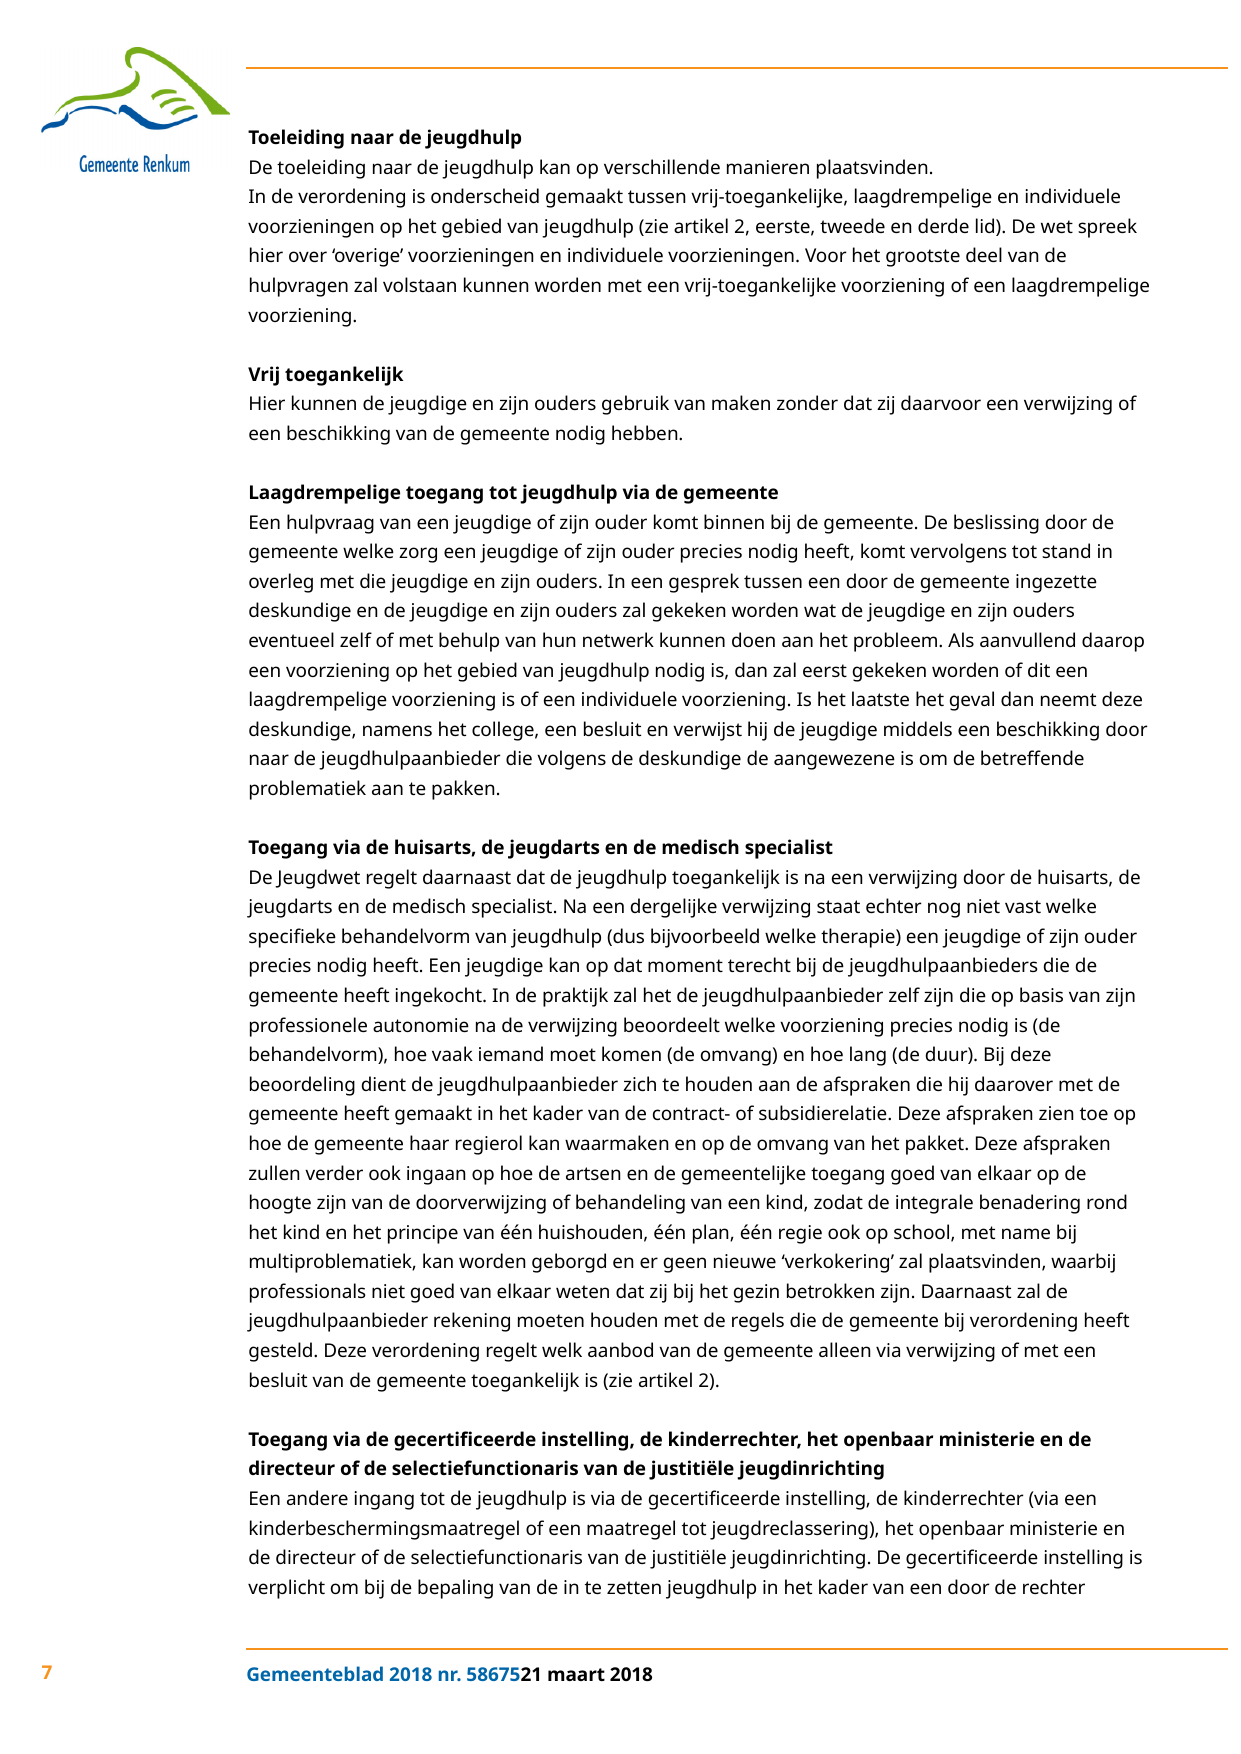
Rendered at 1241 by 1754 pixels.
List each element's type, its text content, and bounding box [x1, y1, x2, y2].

text Vrij toegankelijk [248, 361, 1152, 387]
text Toeleiding naar de jeugdhulp [248, 124, 1152, 150]
text Toegang via de gecertificeerde instelling, de kinderrechter, het openbaar ministerie en de directeur of de selectiefunctionaris van de justitiële jeugdinrichting [248, 1426, 1152, 1481]
text Een hulpvraag van een jeugdige of zijn ouder komt binnen bij de gemeente. De beslissing door de gemeente welke zorg een jeugdige of zijn ouder precies nodig heeft, komt vervolgens tot stand in overleg met die jeugdige en zijn ouders. In een gesprek tussen een door de gemeente ingezette deskundige en de jeugdige en zijn ouders zal gekeken worden wat de jeugdige en zijn ouders eventueel zelf of met behulp van hun netwerk kunnen doen aan het probleem. Als aanvullend daarop een voorziening op het gebied van jeugdhulp nodig is, dan zal eerst gekeken worden of dit een laagdrempelige voorziening is of een individuele voorziening. Is het laatste het geval dan neemt deze deskundige, namens het college, een besluit en verwijst hij de jeugdige middels een beschikking door naar de jeugdhulpaanbieder die volgens de deskundige de aangewezene is om de betreffende problematiek aan te pakken. [248, 509, 1152, 801]
text Een andere ingang tot de jeugdhulp is via de gecertificeerde instelling, de kinderrechter (via een kinderbeschermingsmaatregel of een maatregel tot jeugdreclassering), het openbaar ministerie en de directeur of de selectiefunctionaris van de justitiële jeugdinrichting. De gecertificeerde instelling is verplicht om bij de bepaling van de in te zetten jeugdhulp in het kader van een door de rechter [248, 1485, 1152, 1600]
text Toegang via de huisarts, de jeugdarts en de medisch specialist [248, 834, 1152, 860]
text Laagdrempelige toegang tot jeugdhulp via de gemeente [248, 479, 1152, 505]
text In de verordening is onderscheid gemaakt tussen vrij-toegankelijke, laagdrempelige en individuele voorzieningen op het gebied van jeugdhulp (zie artikel 2, eerste, tweede en derde lid). De wet spreek hier over ‘overige’ voorzieningen en individuele voorzieningen. Voor het grootste deel van de hulpvragen zal volstaan kunnen worden met een vrij-toegankelijke voorziening of een laagdrempelige voorziening. [248, 183, 1152, 328]
text De Jeugdwet regelt daarnaast dat de jeugdhulp toegankelijk is na een verwijzing door de huisarts, de jeugdarts en de medisch specialist. Na een dergelijke verwijzing staat echter nog niet vast welke specifieke behandelvorm van jeugdhulp (dus bijvoorbeeld welke therapie) een jeugdige of zijn ouder precies nodig heeft. Een jeugdige kan op dat moment terecht bij de jeugdhulpaanbieders die de gemeente heeft ingekocht. In de praktijk zal het de jeugdhulpaanbieder zelf zijn die op basis van zijn professionele autonomie na de verwijzing beoordeelt welke voorziening precies nodig is (de behandelvorm), hoe vaak iemand moet komen (de omvang) en hoe lang (de duur). Bij deze beoordeling dient de jeugdhulpaanbieder zich te houden aan de afspraken die hij daarover met de gemeente heeft gemaakt in het kader van de contract- of subsidierelatie. Deze afspraken zien toe op hoe de gemeente haar regierol kan waarmaken en op de omvang van het pakket. Deze afspraken zullen verder ook ingaan op hoe de artsen en de gemeentelijke toegang goed van elkaar op de hoogte zijn van de doorverwijzing of behandeling van een kind, zodat de integrale benadering rond het kind en het principe van één huishouden, één plan, één regie ook op school, met name bij multiproblematiek, kan worden geborgd en er geen nieuwe ‘verkokering’ zal plaatsvinden, waarbij professionals niet goed van elkaar weten dat zij bij het gezin betrokken zijn. Daarnaast zal de jeugdhulpaanbieder rekening moeten houden met de regels die de gemeente bij verordening heeft gesteld. Deze verordening regelt welk aanbod van de gemeente alleen via verwijzing of met een besluit van de gemeente toegankelijk is (zie artikel 2). [248, 864, 1152, 1393]
text Hier kunnen de jeugdige en zijn ouders gebruik van maken zonder dat zij daarvoor een verwijzing of een beschikking van de gemeente nodig hebben. [248, 391, 1152, 446]
text De toeleiding naar de jeugdhulp kan op verschillende manieren plaatsvinden. [248, 154, 1152, 180]
picture [41, 47, 231, 172]
